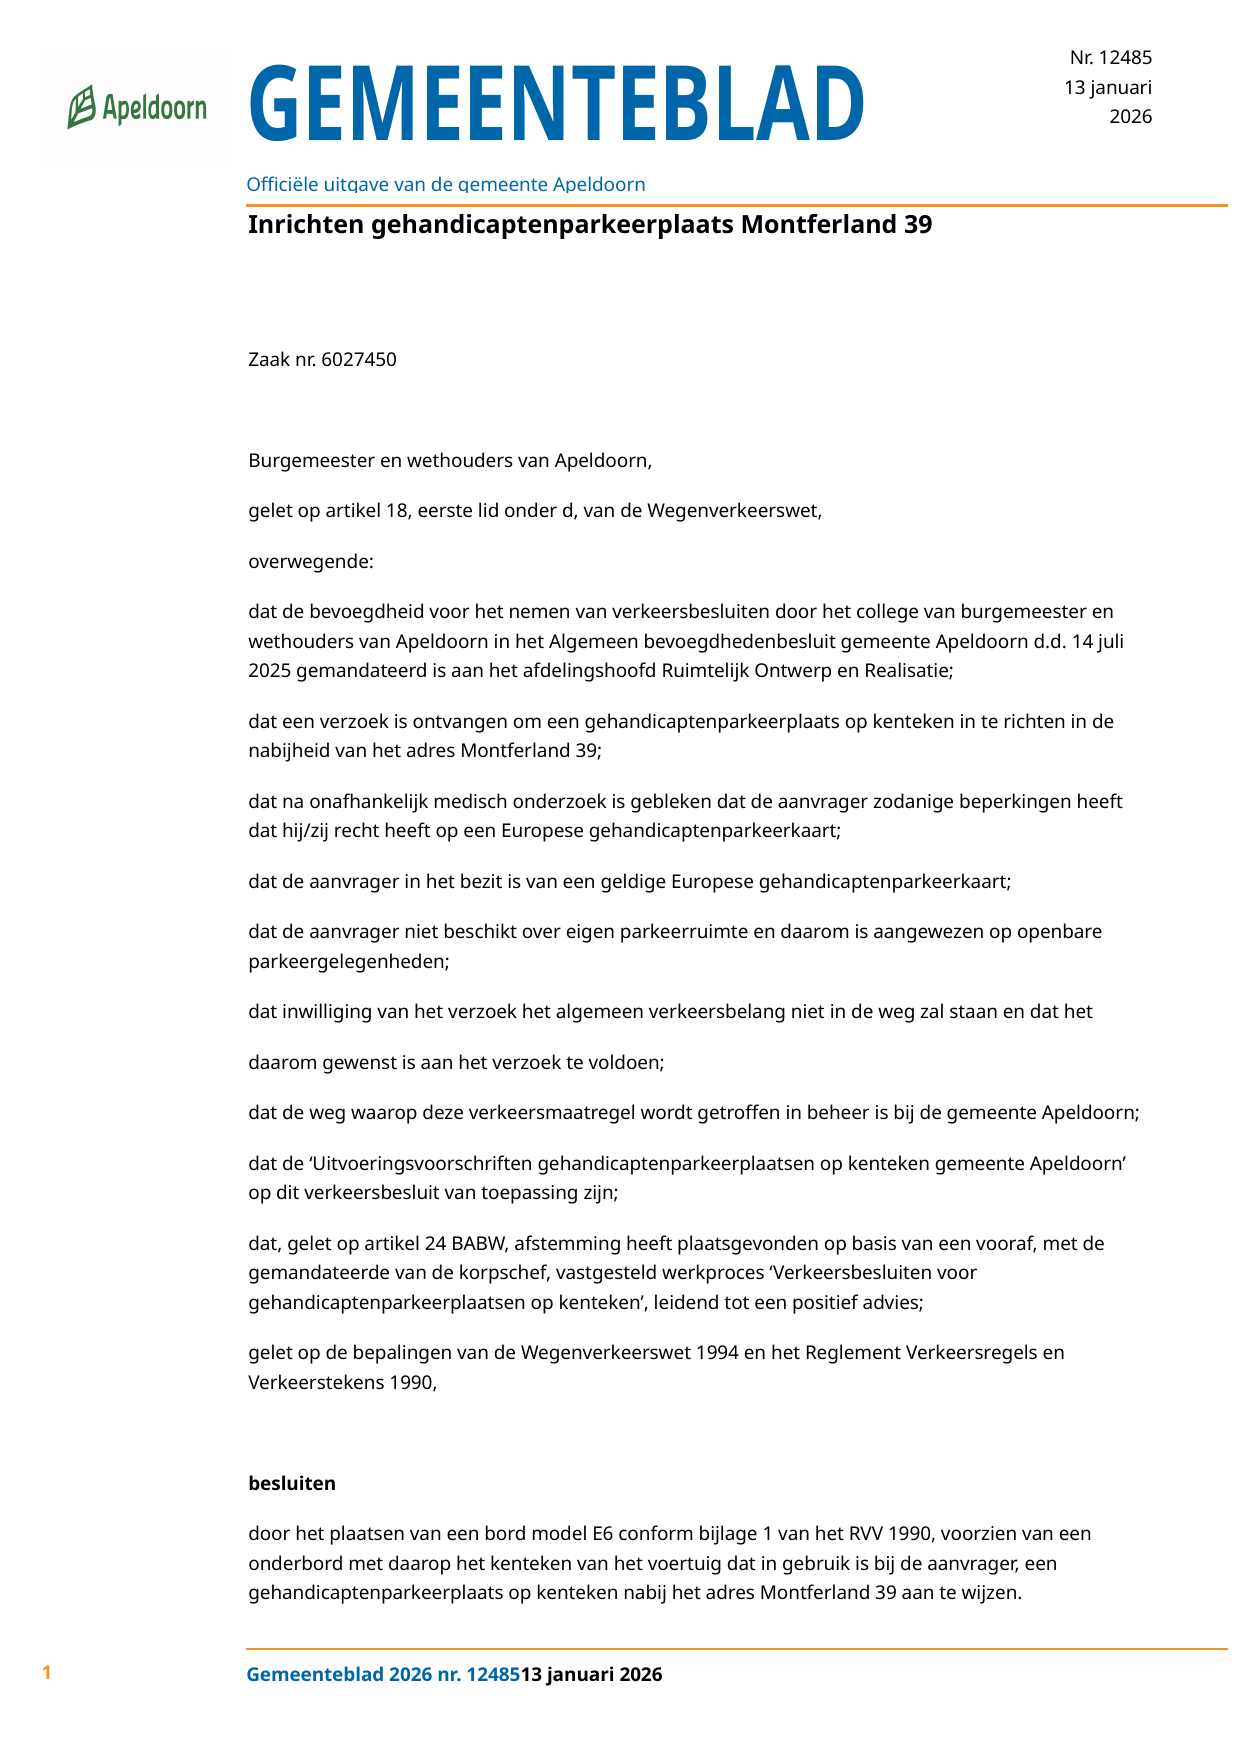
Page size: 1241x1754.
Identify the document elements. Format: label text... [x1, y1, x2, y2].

text dat de weg waarop deze verkeersmaatregel wordt getroffen in beheer is bij de gemeente Apeldoorn; [248, 1099, 1152, 1125]
text dat de aanvrager niet beschikt over eigen parkeerruimte en daarom is aangewezen op openbare parkeergelegenheden; [248, 918, 1152, 974]
text dat inwilliging van het verzoek het algemeen verkeersbelang niet in de weg zal staan en dat het [248, 998, 1152, 1024]
text Inrichten gehandicaptenparkeerplaats Montferland 39 [248, 207, 1152, 241]
text dat de aanvrager in het bezit is van een geldige Europese gehandicaptenparkeerkaart; [248, 868, 1152, 894]
text overwegende: [248, 548, 1152, 574]
picture [41, 47, 231, 172]
text dat een verzoek is ontvangen om een gehandicaptenparkeerplaats op kenteken in te richten in de nabijheid van het adres Montferland 39; [248, 708, 1152, 763]
text dat, gelet op artikel 24 BABW, afstemming heeft plaatsgevonden op basis van een vooraf, met de gemandateerde van de korpschef, vastgesteld werkproces ‘Verkeersbesluiten voor gehandicaptenparkeerplaatsen op kenteken’, leidend tot een positief advies; [248, 1230, 1152, 1315]
text daarom gewenst is aan het verzoek te voldoen; [248, 1049, 1152, 1075]
text dat de ‘Uitvoeringsvoorschriften gehandicaptenparkeerplaatsen op kenteken gemeente Apeldoorn’ op dit verkeersbesluit van toepassing zijn; [248, 1150, 1152, 1205]
text gelet op artikel 18, eerste lid onder d, van de Wegenverkeerswet, [248, 498, 1152, 523]
text door het plaatsen van een bord model E6 conform bijlage 1 van het RVV 1990, voorzien van een onderbord met daarop het kenteken van het voertuig dat in gebruik is bij de aanvrager, een gehandicaptenparkeerplaats op kenteken nabij het adres Montferland 39 aan te wijzen. [248, 1520, 1152, 1605]
text besluiten [248, 1470, 1152, 1496]
text dat de bevoegdheid voor het nemen van verkeersbesluiten door het college van burgemeester en wethouders van Apeldoorn in het Algemeen bevoegdhedenbesluit gemeente Apeldoorn d.d. 14 juli 2025 gemandateerd is aan het afdelingshoofd Ruimtelijk Ontwerp en Realisatie; [248, 598, 1152, 683]
text gelet op de bepalingen van de Wegenverkeerswet 1994 en het Reglement Verkeersregels en Verkeerstekens 1990, [248, 1339, 1152, 1395]
text dat na onafhankelijk medisch onderzoek is gebleken dat de aanvrager zodanige beperkingen heeft dat hij/zij recht heeft op een Europese gehandicaptenparkeerkaart; [248, 788, 1152, 843]
text Zaak nr. 6027450 [248, 346, 1152, 372]
text Burgemeester en wethouders van Apeldoorn, [248, 447, 1152, 473]
